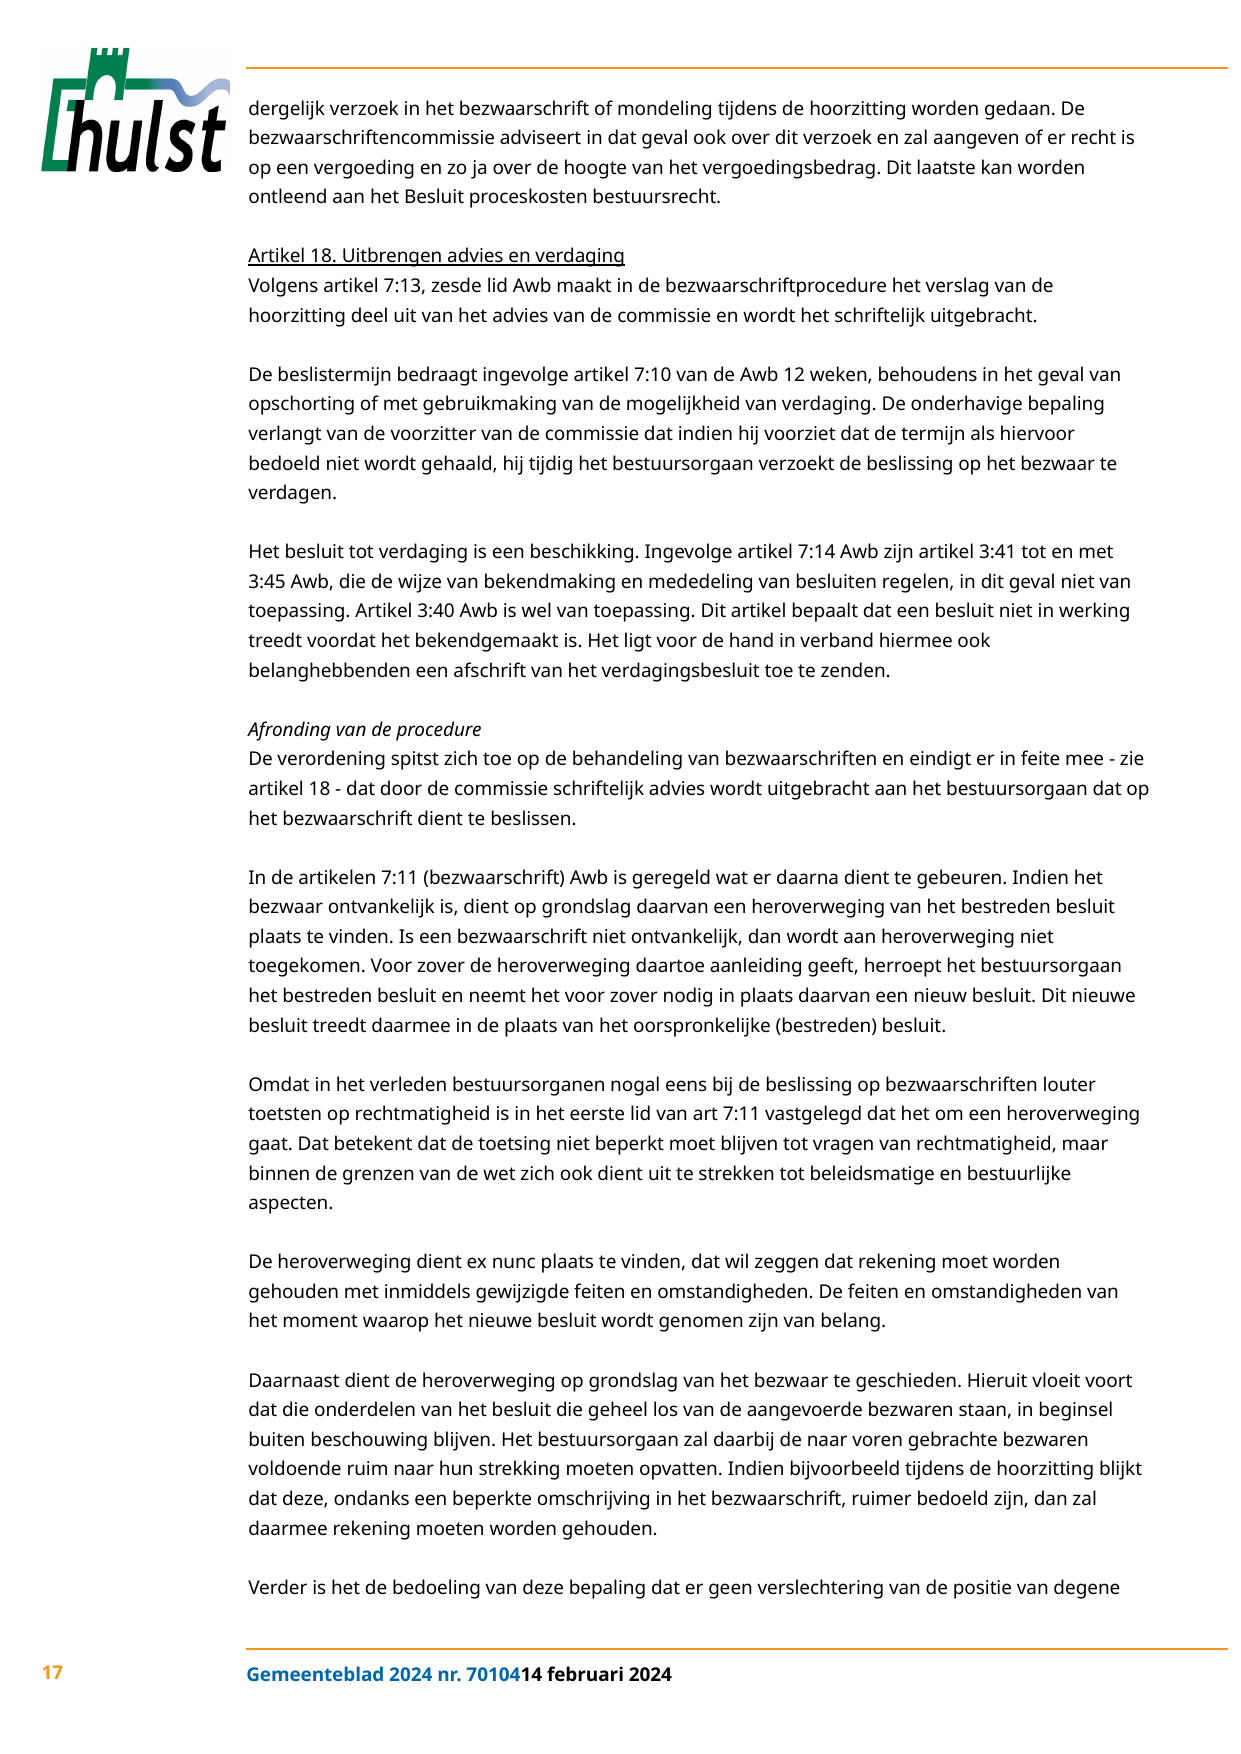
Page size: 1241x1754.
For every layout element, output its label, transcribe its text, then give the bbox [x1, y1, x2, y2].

picture [41, 47, 231, 172]
text Daarnaast dient de heroverweging op grondslag van het bezwaar te geschieden. Hieruit vloeit voort dat die onderdelen van het besluit die geheel los van de aangevoerde bezwaren staan, in beginsel buiten beschouwing blijven. Het bestuursorgaan zal daarbij de naar voren gebrachte bezwaren voldoende ruim naar hun strekking moeten opvatten. Indien bijvoorbeeld tijdens de hoorzitting blijkt dat deze, ondanks een beperkte omschrijving in het bezwaarschrift, ruimer bedoeld zijn, dan zal daarmee rekening moeten worden gehouden. [248, 1367, 1152, 1541]
text De beslistermijn bedraagt ingevolge artikel 7:10 van de Awb 12 weken, behoudens in het geval van opschorting of met gebruikmaking van de mogelijkheid van verdaging. De onderhavige bepaling verlangt van de voorzitter van de commissie dat indien hij voorziet dat de termijn als hiervoor bedoeld niet wordt gehaald, hij tijdig het bestuursorgaan verzoekt de beslissing op het bezwaar te verdagen. [248, 361, 1152, 505]
text Omdat in het verleden bestuursorganen nogal eens bij de beslissing op bezwaarschriften louter toetsten op rechtmatigheid is in het eerste lid van art 7:11 vastgelegd dat het om een heroverweging gaat. Dat betekent dat de toetsing niet beperkt moet blijven tot vragen van rechtmatigheid, maar binnen de grenzen van de wet zich ook dient uit te strekken tot beleidsmatige en bestuurlijke aspecten. [248, 1071, 1152, 1215]
text Artikel 18. Uitbrengen advies en verdaging [248, 243, 1152, 268]
text dergelijk verzoek in het bezwaarschrift of mondeling tijdens de hoorzitting worden gedaan. De bezwaarschriftencommissie adviseert in dat geval ook over dit verzoek en zal aangeven of er recht is op een vergoeding en zo ja over de hoogte van het vergoedingsbedrag. Dit laatste kan worden ontleend aan het Besluit proceskosten bestuursrecht. [248, 95, 1152, 209]
text Het besluit tot verdaging is een beschikking. Ingevolge artikel 7:14 Awb zijn artikel 3:41 tot en met 3:45 Awb, die de wijze van bekendmaking en mededeling van besluiten regelen, in dit geval niet van toepassing. Artikel 3:40 Awb is wel van toepassing. Dit artikel bepaalt dat een besluit niet in werking treedt voordat het bekendgemaakt is. Het ligt voor de hand in verband hiermee ook belanghebbenden een afschrift van het verdagingsbesluit toe te zenden. [248, 538, 1152, 683]
text In de artikelen 7:11 (bezwaarschrift) Awb is geregeld wat er daarna dient te gebeuren. Indien het bezwaar ontvankelijk is, dient op grondslag daarvan een heroverweging van het bestreden besluit plaats te vinden. Is een bezwaarschrift niet ontvankelijk, dan wordt aan heroverweging niet toegekomen. Voor zover de heroverweging daartoe aanleiding geeft, herroept het bestuursorgaan het bestreden besluit en neemt het voor zover nodig in plaats daarvan een nieuw besluit. Dit nieuwe besluit treedt daarmee in de plaats van het oorspronkelijke (bestreden) besluit. [248, 864, 1152, 1038]
text De verordening spitst zich toe op de behandeling van bezwaarschriften en eindigt er in feite mee - zie artikel 18 - dat door de commissie schriftelijk advies wordt uitgebracht aan het bestuursorgaan dat op het bezwaarschrift dient te beslissen. [248, 746, 1152, 831]
text Afronding van de procedure [248, 716, 1152, 742]
text Volgens artikel 7:13, zesde lid Awb maakt in de bezwaarschriftprocedure het verslag van de hoorzitting deel uit van het advies van de commissie en wordt het schriftelijk uitgebracht. [248, 272, 1152, 328]
text De heroverweging dient ex nunc plaats te vinden, dat wil zeggen dat rekening moet worden gehouden met inmiddels gewijzigde feiten en omstandigheden. De feiten en omstandigheden van het moment waarop het nieuwe besluit wordt genomen zijn van belang. [248, 1248, 1152, 1333]
text Verder is het de bedoeling van deze bepaling dat er geen verslechtering van de positie van degene [248, 1574, 1152, 1600]
